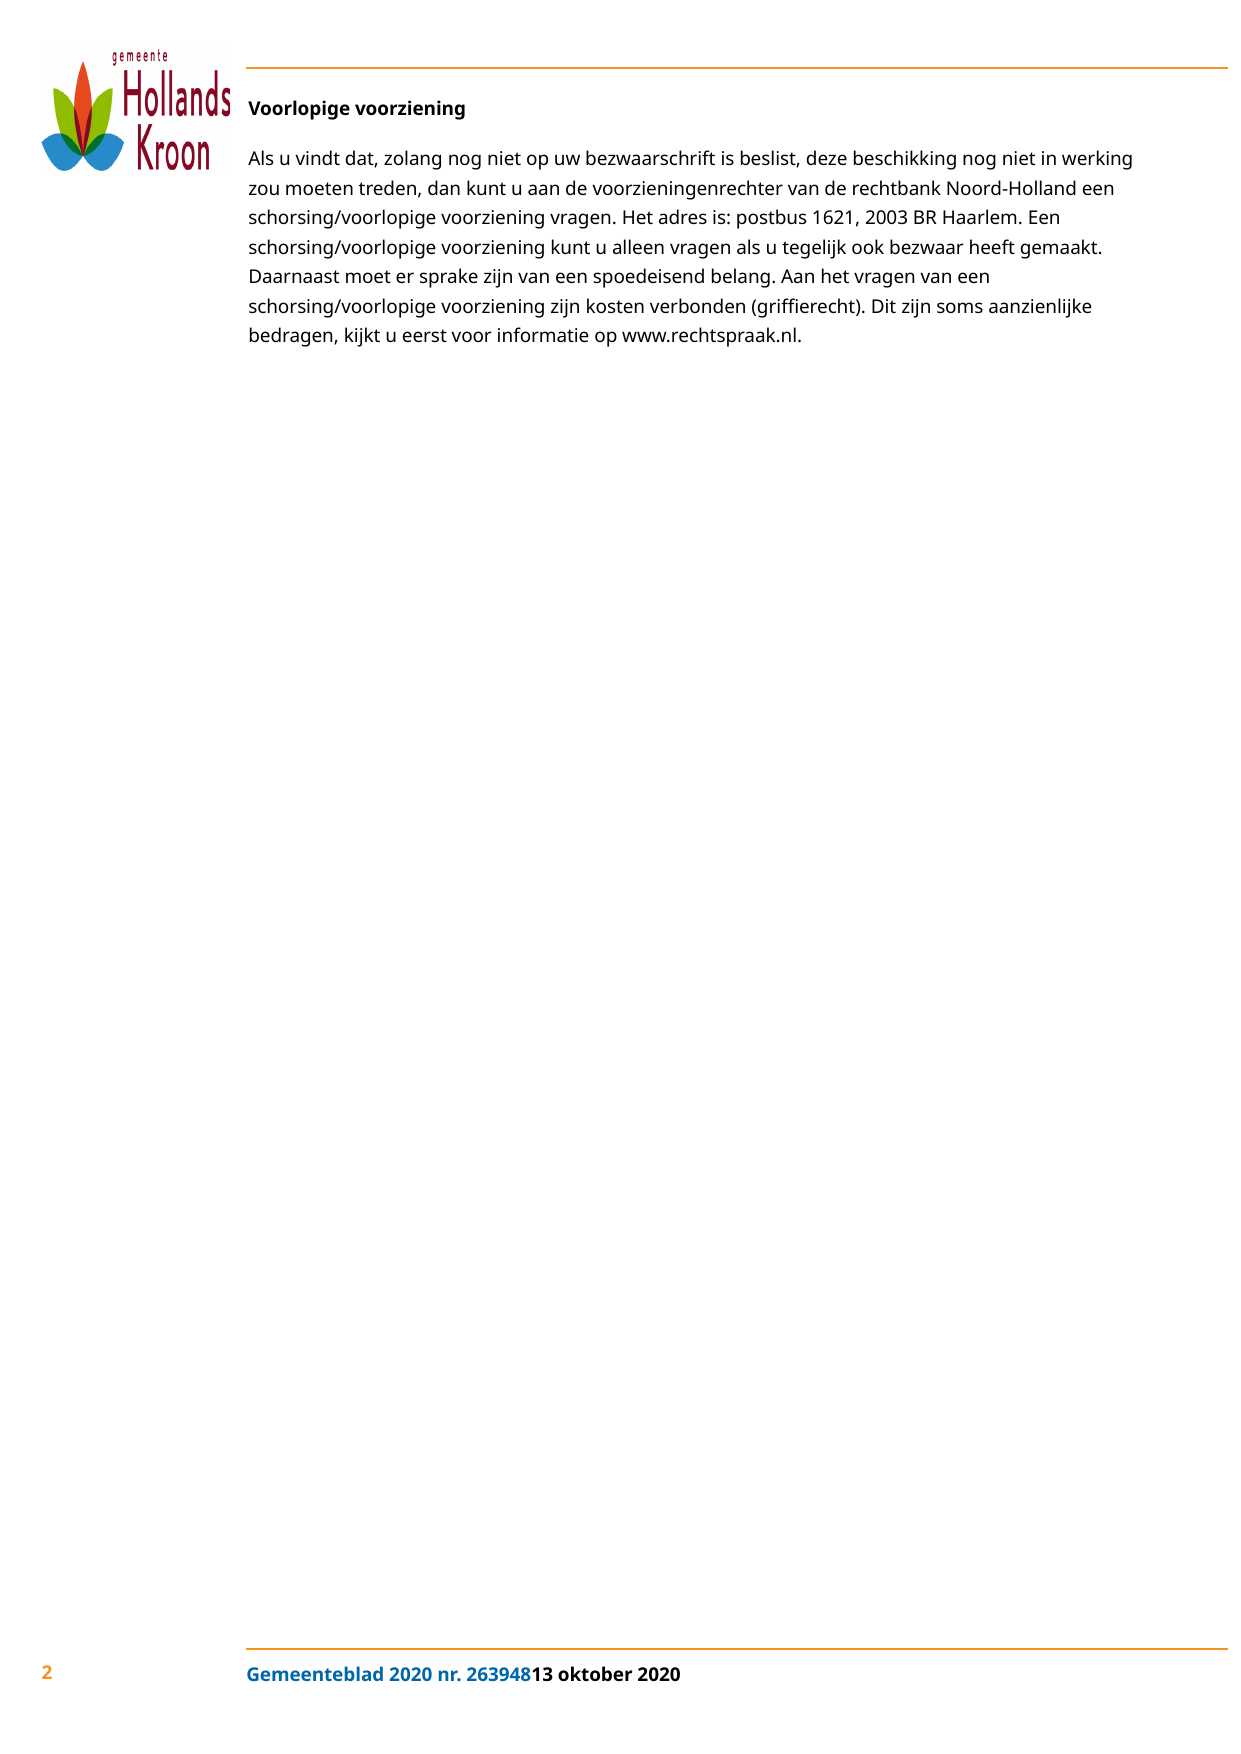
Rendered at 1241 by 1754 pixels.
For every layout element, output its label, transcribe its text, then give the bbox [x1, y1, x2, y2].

picture [41, 47, 231, 172]
text Voorlopige voorziening [248, 95, 1152, 121]
text Als u vindt dat, zolang nog niet op uw bezwaarschrift is beslist, deze beschikking nog niet in werking zou moeten treden, dan kunt u aan de voorzieningenrechter van de rechtbank Noord-Holland een schorsing/voorlopige voorziening vragen. Het adres is: postbus 1621, 2003 BR Haarlem. Een schorsing/voorlopige voorziening kunt u alleen vragen als u tegelijk ook bezwaar heeft gemaakt. Daarnaast moet er sprake zijn van een spoedeisend belang. Aan het vragen van een schorsing/voorlopige voorziening zijn kosten verbonden (griffierecht). Dit zijn soms aanzienlijke bedragen, kijkt u eerst voor informatie op www.rechtspraak.nl. [248, 145, 1152, 348]
